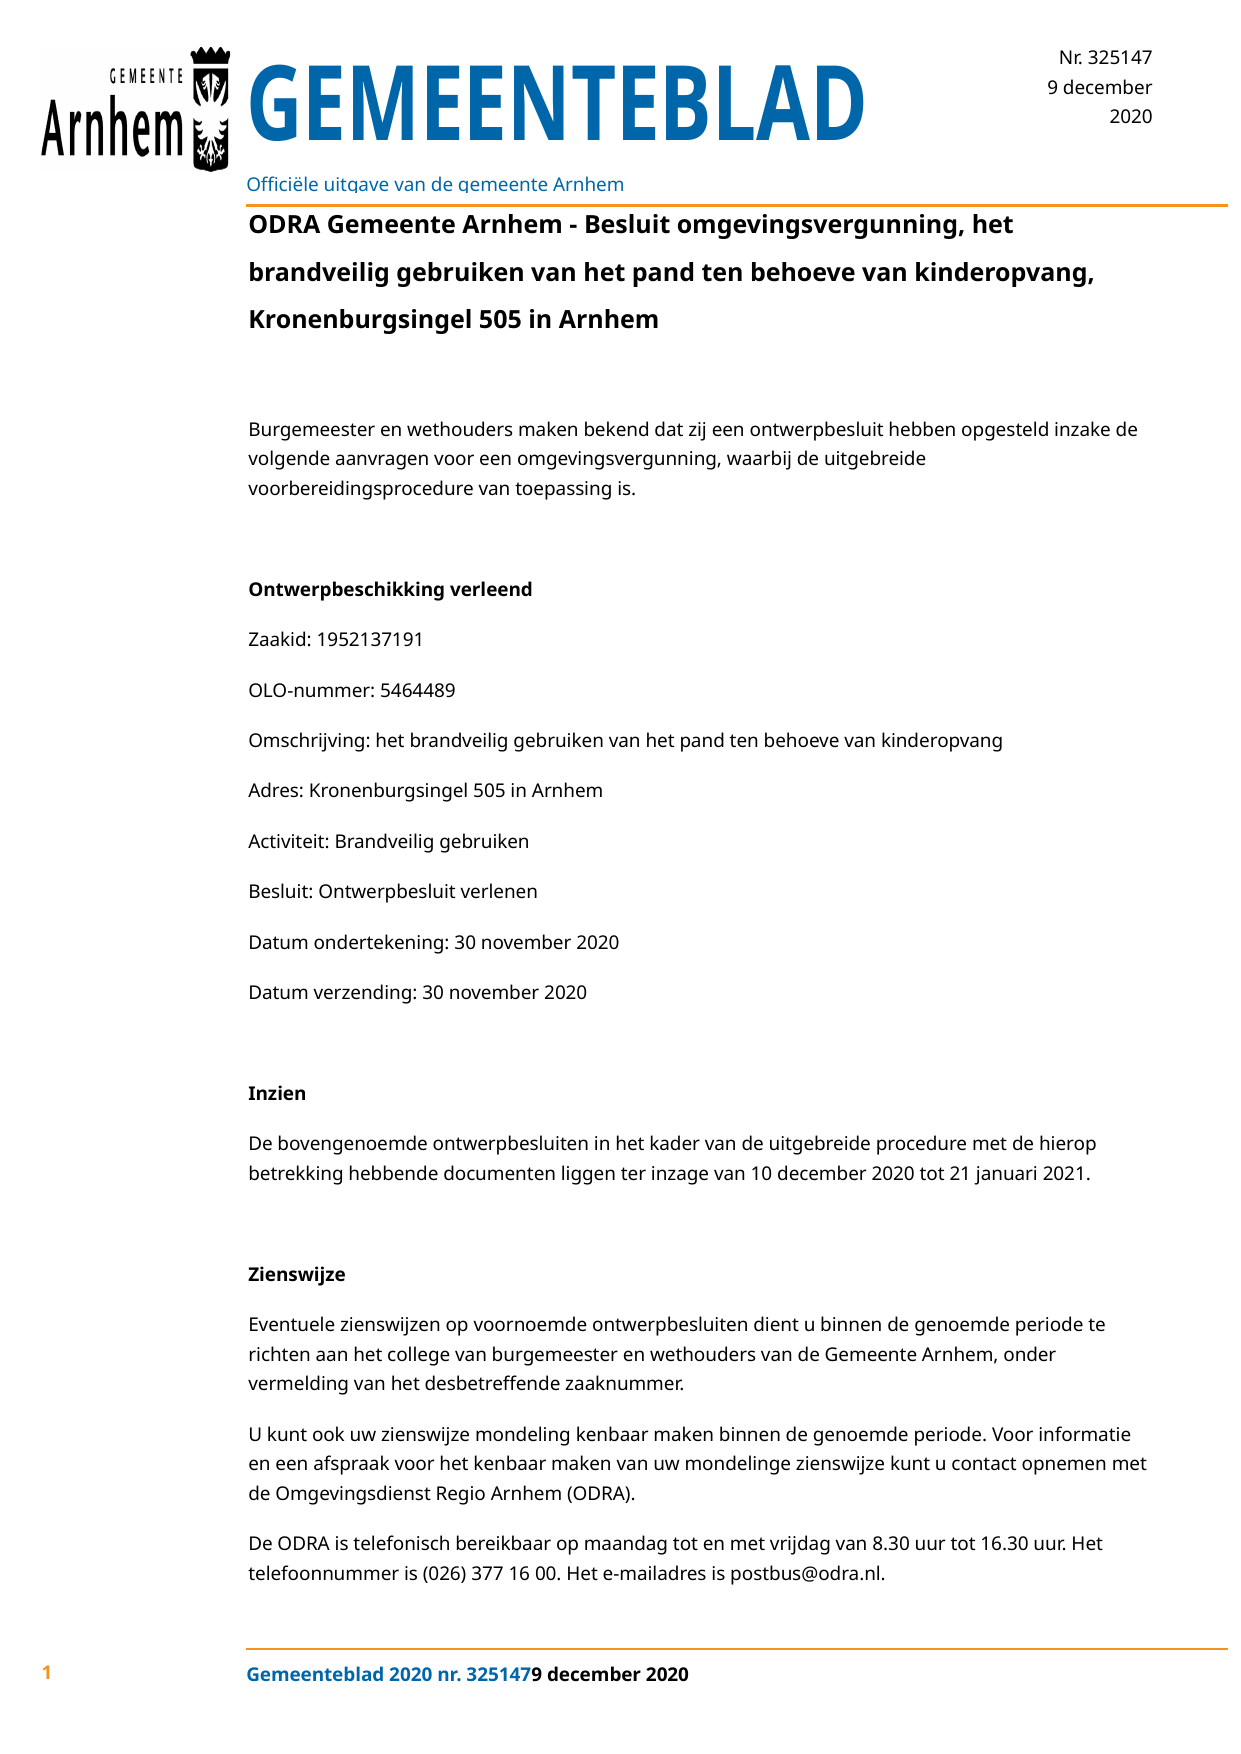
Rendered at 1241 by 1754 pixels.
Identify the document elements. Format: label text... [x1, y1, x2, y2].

text Zaakid: 1952137191 [248, 626, 1152, 652]
text De bovengenoemde ontwerpbesluiten in het kader van de uitgebreide procedure met de hierop betrekking hebbende documenten liggen ter inzage van 10 december 2020 tot 21 januari 2021. [248, 1131, 1152, 1186]
text Besluit: Ontwerpbesluit verlenen [248, 878, 1152, 904]
text Inzien [248, 1080, 1152, 1106]
text ODRA Gemeente Arnhem - Besluit omgevingsvergunning, het brandveilig gebruiken van het pand ten behoeve van kinderopvang, Kronenburgsingel 505 in Arnhem [248, 207, 1152, 336]
text Zienswijze [248, 1261, 1152, 1287]
text OLO-nummer: 5464489 [248, 677, 1152, 702]
text De ODRA is telefonisch bereikbaar op maandag tot en met vrijdag van 8.30 uur tot 16.30 uur. Het telefoonnummer is (026) 377 16 00. Het e-mailadres is postbus@odra.nl. [248, 1531, 1152, 1586]
text Datum verzending: 30 november 2020 [248, 979, 1152, 1005]
text Activiteit: Brandveilig gebruiken [248, 828, 1152, 854]
text Ontwerpbeschikking verleend [248, 576, 1152, 602]
text U kunt ook uw zienswijze mondeling kenbaar maken binnen de genoemde periode. Voor informatie en een afspraak voor het kenbaar maken van uw mondelinge zienswijze kunt u contact opnemen met de Omgevingsdienst Regio Arnhem (ODRA). [248, 1421, 1152, 1506]
text Burgemeester en wethouders maken bekend dat zij een ontwerpbesluit hebben opgesteld inzake de volgende aanvragen voor een omgevingsvergunning, waarbij de uitgebreide voorbereidingsprocedure van toepassing is. [248, 416, 1152, 501]
text Adres: Kronenburgsingel 505 in Arnhem [248, 778, 1152, 803]
text Omschrijving: het brandveilig gebruiken van het pand ten behoeve van kinderopvang [248, 727, 1152, 753]
text Eventuele zienswijzen op voornoemde ontwerpbesluiten dient u binnen de genoemde periode te richten aan het college van burgemeester en wethouders van de Gemeente Arnhem, onder vermelding van het desbetreffende zaaknummer. [248, 1311, 1152, 1396]
picture [41, 47, 231, 172]
text Datum ondertekening: 30 november 2020 [248, 929, 1152, 954]
